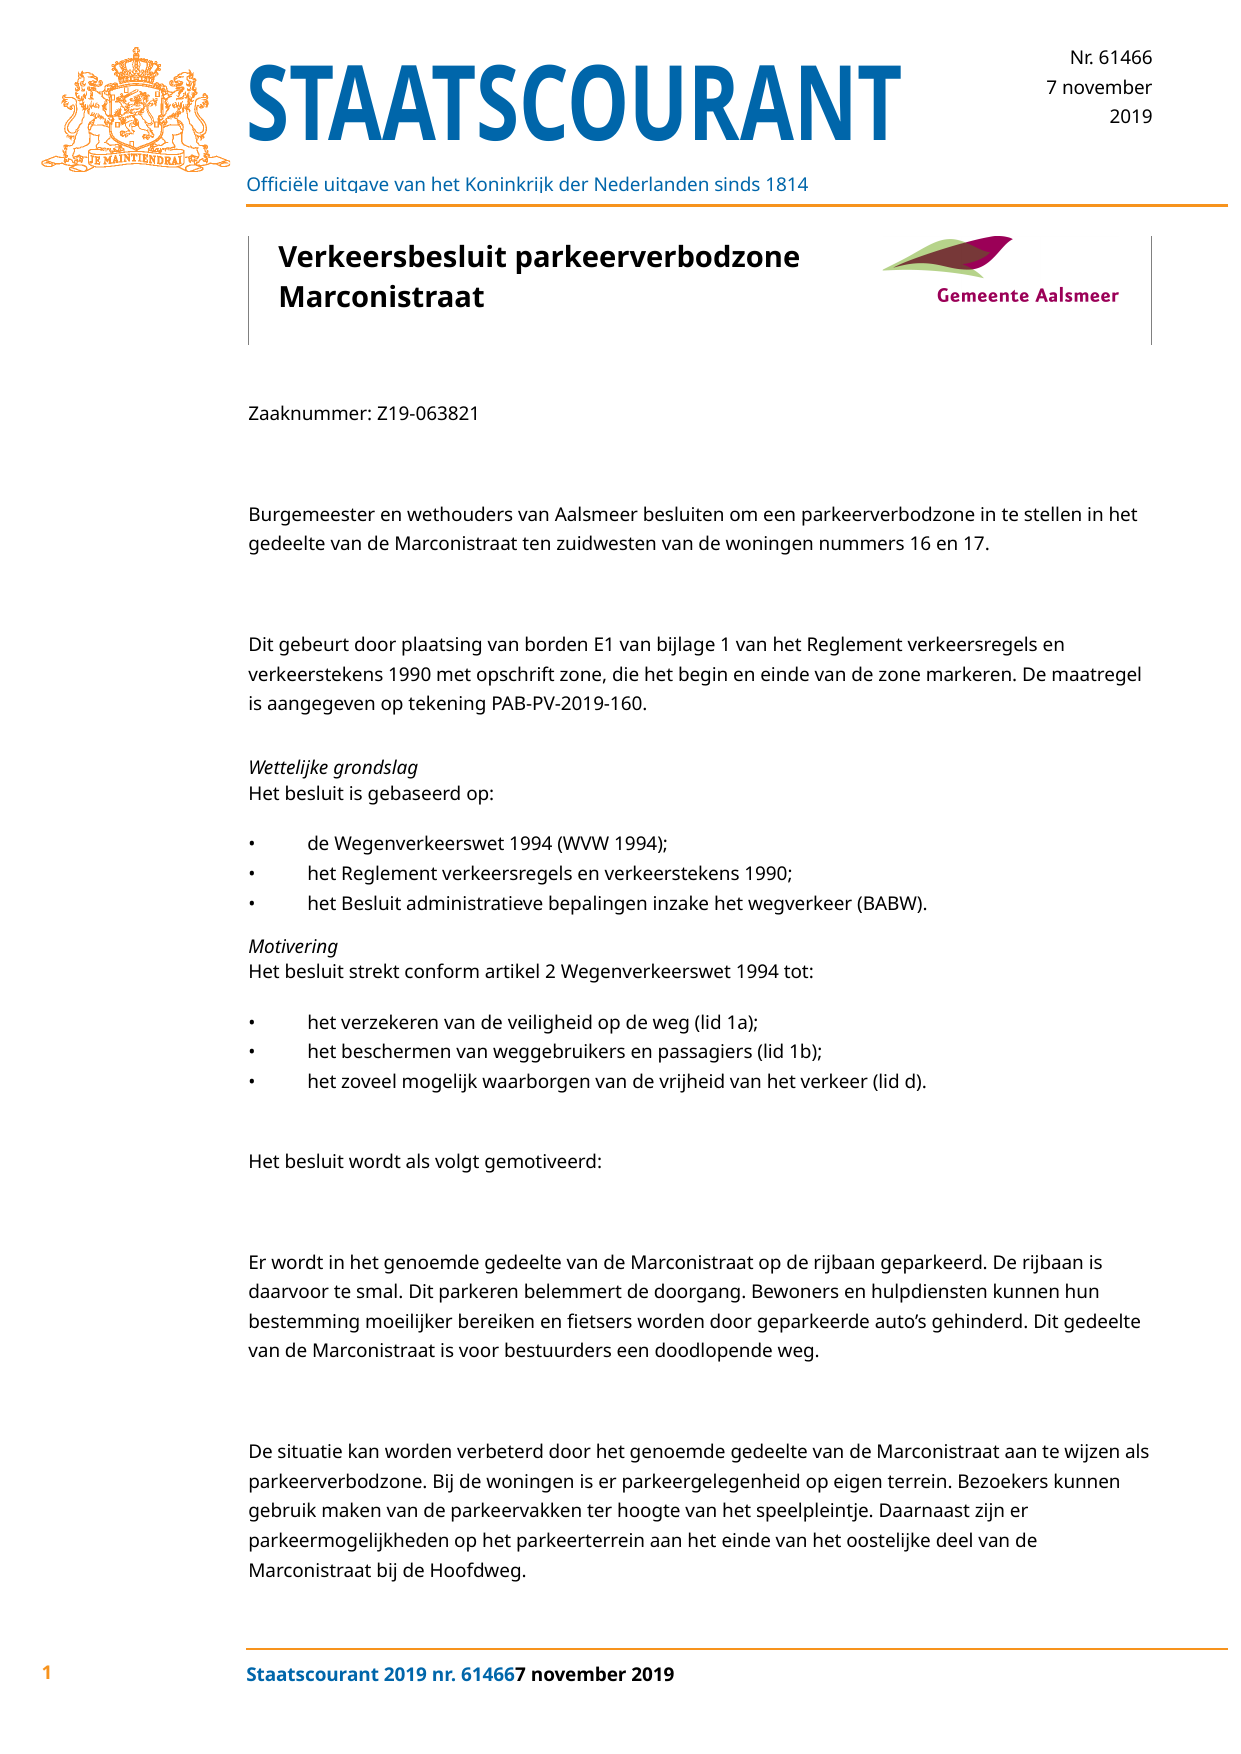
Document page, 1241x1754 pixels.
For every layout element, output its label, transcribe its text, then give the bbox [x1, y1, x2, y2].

text Burgemeester en wethouders van Aalsmeer besluiten om een parkeerverbodzone in te stellen in het gedeelte van de Marconistraat ten zuidwesten van de woningen nummers 16 en 17. [248, 501, 1152, 556]
list het Besluit administratieve bepalingen inzake het wegverkeer (BABW). [248, 890, 1152, 915]
table_header Verkeersbesluit parkeerverbodzone Marconistraat [249, 236, 850, 345]
text Er wordt in het genoemde gedeelte van de Marconistraat op de rijbaan geparkeerd. De rijbaan is daarvoor te smal. Dit parkeren belemmert de doorgang. Bewoners en hulpdiensten kunnen hun bestemming moeilijker bereiken en fietsers worden door geparkeerde auto’s gehinderd. Dit gedeelte van de Marconistraat is voor bestuurders een doodlopende weg. [248, 1249, 1152, 1363]
list het verzekeren van de veiligheid op de weg (lid 1a); [248, 1009, 1152, 1035]
table_header [850, 236, 1151, 345]
picture [41, 47, 231, 172]
text Motivering [248, 933, 1152, 958]
list de Wegenverkeerswet 1994 (WVW 1994); [248, 831, 1152, 856]
text Dit gebeurt door plaatsing van borden E1 van bijlage 1 van het Reglement verkeersregels en verkeerstekens 1990 met opschrift zone, die het begin en einde van de zone markeren. De maatregel is aangegeven op tekening PAB-PV-2019-160. [248, 631, 1152, 716]
text Het besluit is gebaseerd op: [248, 780, 1152, 806]
list het zoveel mogelijk waarborgen van de vrijheid van het verkeer (lid d). [248, 1068, 1152, 1094]
list het beschermen van weggebruikers en passagiers (lid 1b); [248, 1038, 1152, 1064]
text Het besluit strekt conform artikel 2 Wegenverkeerswet 1994 tot: [248, 958, 1152, 984]
text Het besluit wordt als volgt gemotiveerd: [248, 1148, 1152, 1174]
picture [882, 236, 1119, 302]
text De situatie kan worden verbeterd door het genoemde gedeelte van de Marconistraat aan te wijzen als parkeerverbodzone. Bij de woningen is er parkeergelegenheid op eigen terrein. Bezoekers kunnen gebruik maken van de parkeervakken ter hoogte van het speelpleintje. Daarnaast zijn er parkeermogelijkheden op het parkeerterrein aan het einde van het oostelijke deel van de Marconistraat bij de Hoofdweg. [248, 1438, 1152, 1583]
text Zaaknummer: Z19-063821 [248, 400, 1152, 426]
text Wettelijke grondslag [248, 754, 1152, 780]
list het Reglement verkeersregels en verkeerstekens 1990; [248, 860, 1152, 886]
